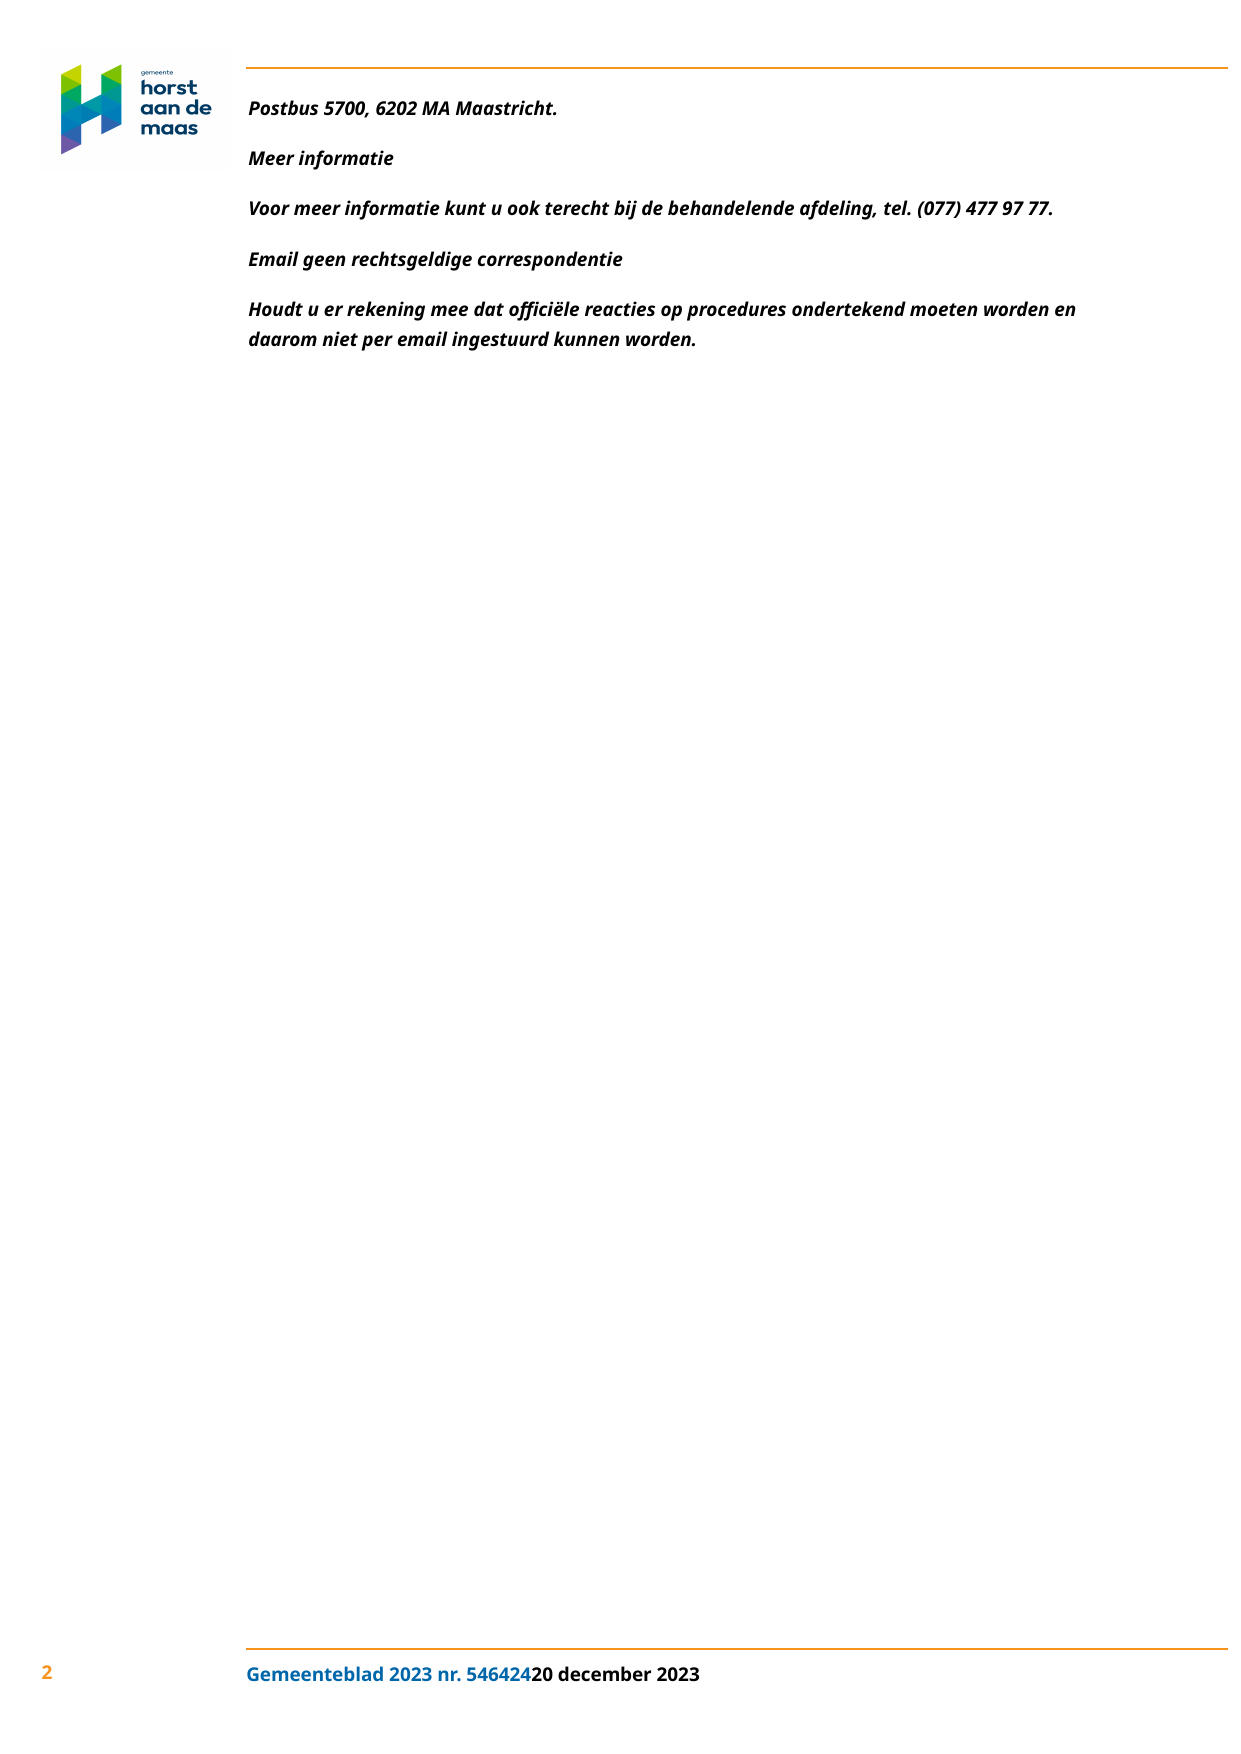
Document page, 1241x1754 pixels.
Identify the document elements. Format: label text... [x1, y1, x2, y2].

text Voor meer informatie kunt u ook terecht bij de behandelende afdeling, tel. (077) 477 97 77. [248, 196, 1152, 221]
text Postbus 5700, 6202 MA Maastricht. [248, 95, 1152, 121]
text Houdt u er rekening mee dat officiële reacties op procedures ondertekend moeten worden en daarom niet per email ingestuurd kunnen worden. [248, 296, 1152, 352]
text Email geen rechtsgeldige correspondentie [248, 246, 1152, 272]
picture [41, 47, 231, 172]
text Meer informatie [248, 145, 1152, 171]
